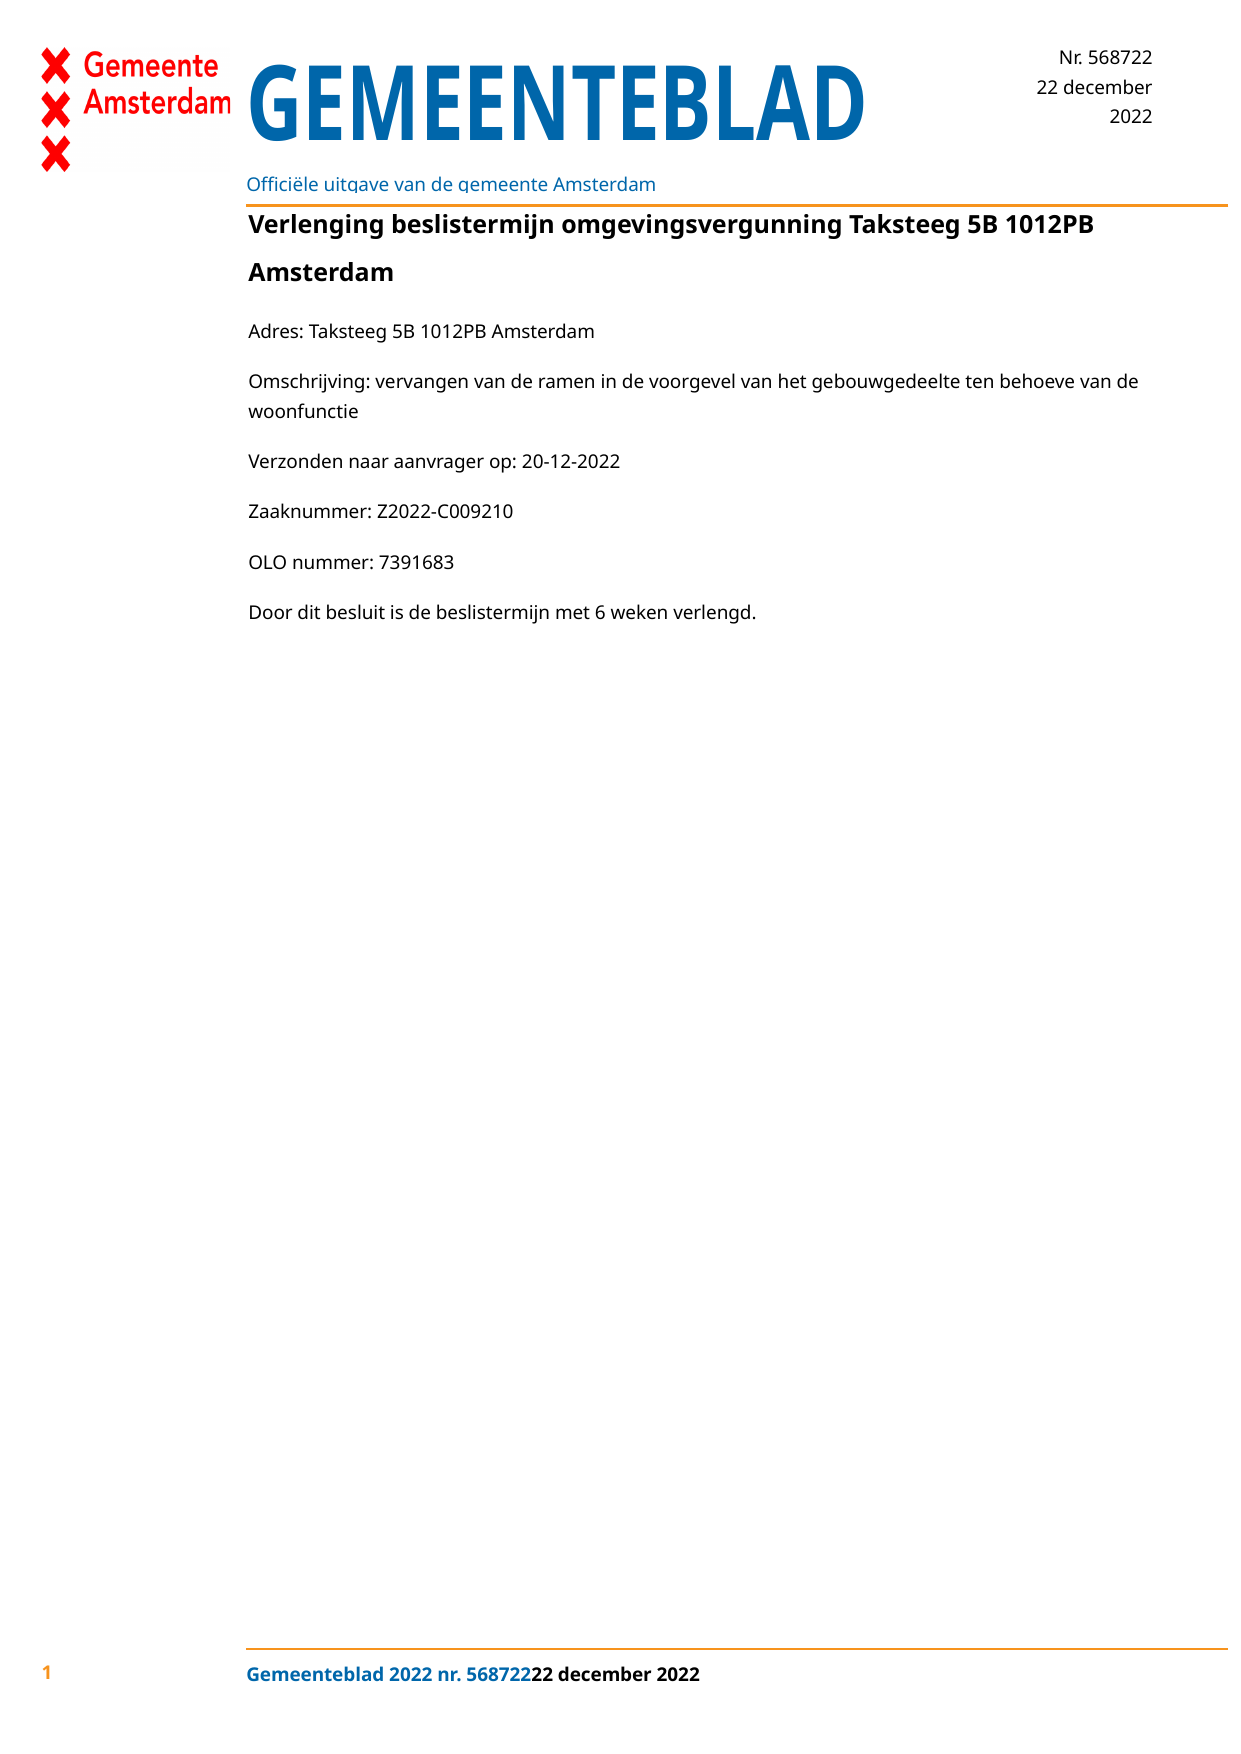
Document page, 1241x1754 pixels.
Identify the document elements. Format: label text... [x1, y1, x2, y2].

text OLO nummer: 7391683 [248, 549, 1152, 575]
picture [41, 47, 231, 172]
text Door dit besluit is de beslistermijn met 6 weken verlengd. [248, 599, 1152, 625]
text Omschrijving: vervangen van de ramen in de voorgevel van het gebouwgedeelte ten behoeve van de woonfunctie [248, 368, 1152, 424]
text Zaaknummer: Z2022-C009210 [248, 499, 1152, 524]
text Verlenging beslistermijn omgevingsvergunning Taksteeg 5B 1012PB Amsterdam [248, 207, 1152, 288]
text Verzonden naar aanvrager op: 20-12-2022 [248, 448, 1152, 474]
text Adres: Taksteeg 5B 1012PB Amsterdam [248, 318, 1152, 344]
